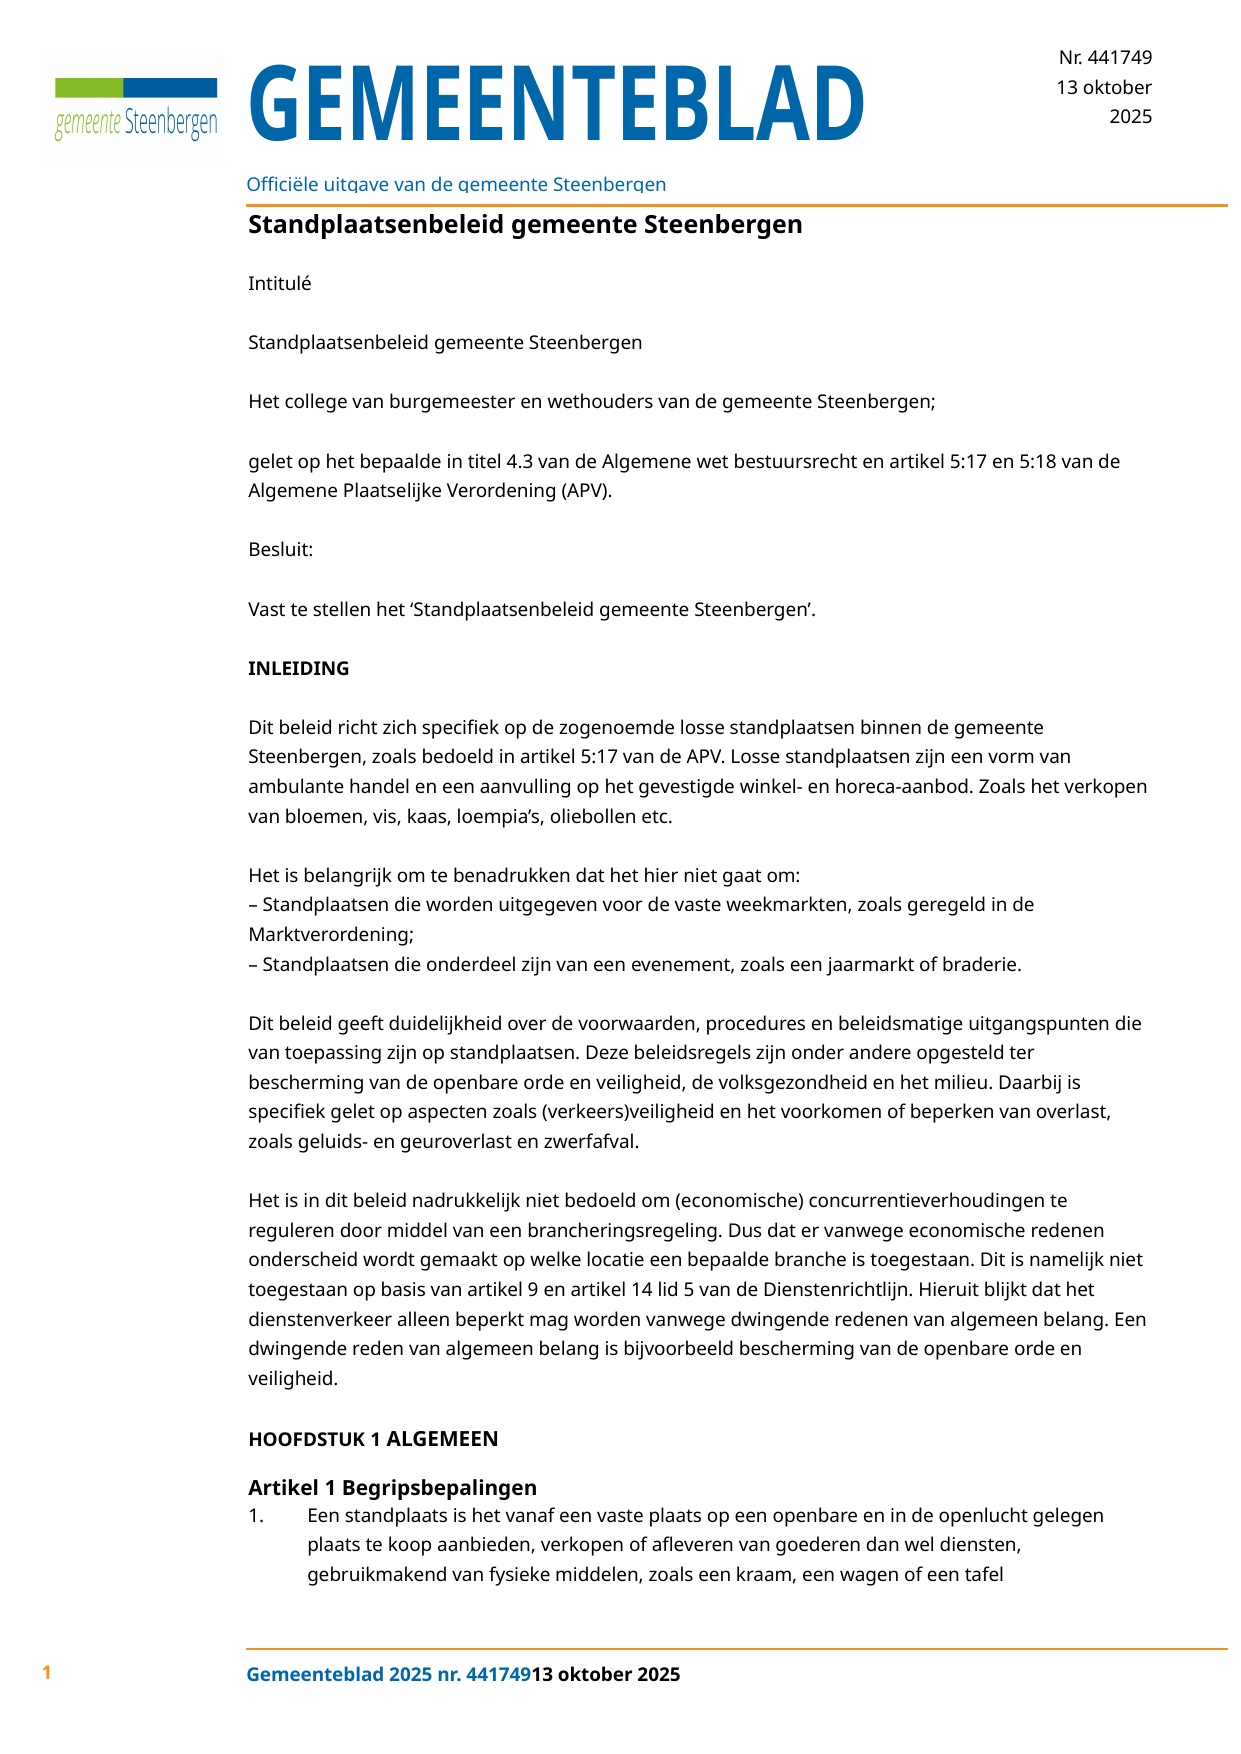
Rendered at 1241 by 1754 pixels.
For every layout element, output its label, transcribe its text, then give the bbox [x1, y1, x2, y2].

text Dit beleid richt zich specifiek op de zogenoemde losse standplaatsen binnen de gemeente Steenbergen, zoals bedoeld in artikel 5:17 van de APV. Losse standplaatsen zijn een vorm van ambulante handel en een aanvulling op het gevestigde winkel- en horeca-aanbod. Zoals het verkopen van bloemen, vis, kaas, loempia’s, oliebollen etc. [248, 714, 1152, 828]
text – Standplaatsen die onderdeel zijn van een evenement, zoals een jaarmarkt of braderie. [248, 951, 1152, 976]
text Het is in dit beleid nadrukkelijk niet bedoeld om (economische) concurrentieverhoudingen te reguleren door middel van een brancheringsregeling. Dus dat er vanwege economische redenen onderscheid wordt gemaakt op welke locatie een bepaalde branche is toegestaan. Dit is namelijk niet toegestaan op basis van artikel 9 en artikel 14 lid 5 van de Dienstenrichtlijn. Hieruit blijkt dat het dienstenverkeer alleen beperkt mag worden vanwege dwingende redenen van algemeen belang. Een dwingende reden van algemeen belang is bijvoorbeeld bescherming van de openbare orde en veiligheid. [248, 1187, 1152, 1391]
text Het college van burgemeester en wethouders van de gemeente Steenbergen; [248, 389, 1152, 414]
text gelet op het bepaalde in titel 4.3 van de Algemene wet bestuursrecht en artikel 5:17 en 5:18 van de Algemene Plaatselijke Verordening (APV). [248, 448, 1152, 503]
picture [41, 47, 231, 172]
text Dit beleid geeft duidelijkheid over de voorwaarden, procedures en beleidsmatige uitgangspunten die van toepassing zijn op standplaatsen. Deze beleidsregels zijn onder andere opgesteld ter bescherming van de openbare orde en veiligheid, de volksgezondheid en het milieu. Daarbij is specifiek gelet op aspecten zoals (verkeers)veiligheid en het voorkomen of beperken van overlast, zoals geluids- en geuroverlast en zwerfafval. [248, 1010, 1152, 1154]
text HOOFDSTUK 1 ALGEMEEN [248, 1424, 1152, 1452]
text Het is belangrijk om te benadrukken dat het hier niet gaat om: [248, 862, 1152, 888]
text Intitulé [248, 270, 1152, 296]
text Vast te stellen het ‘Standplaatsenbeleid gemeente Steenbergen’. [248, 596, 1152, 621]
text Standplaatsenbeleid gemeente Steenbergen [248, 329, 1152, 355]
text Artikel 1 Begripsbepalingen [248, 1473, 1152, 1502]
text Besluit: [248, 537, 1152, 562]
text Standplaatsenbeleid gemeente Steenbergen [248, 207, 1152, 241]
text INLEIDING [248, 655, 1152, 681]
text – Standplaatsen die worden uitgegeven voor de vaste weekmarkten, zoals geregeld in de Marktverordening; [248, 892, 1152, 947]
list Een standplaats is het vanaf een vaste plaats op een openbare en in de openlucht gelegen plaats te koop aanbieden, verkopen of afleveren van goederen dan wel diensten, gebruikmakend van fysieke middelen, zoals een kraam, een wagen of een tafel [248, 1502, 1152, 1587]
